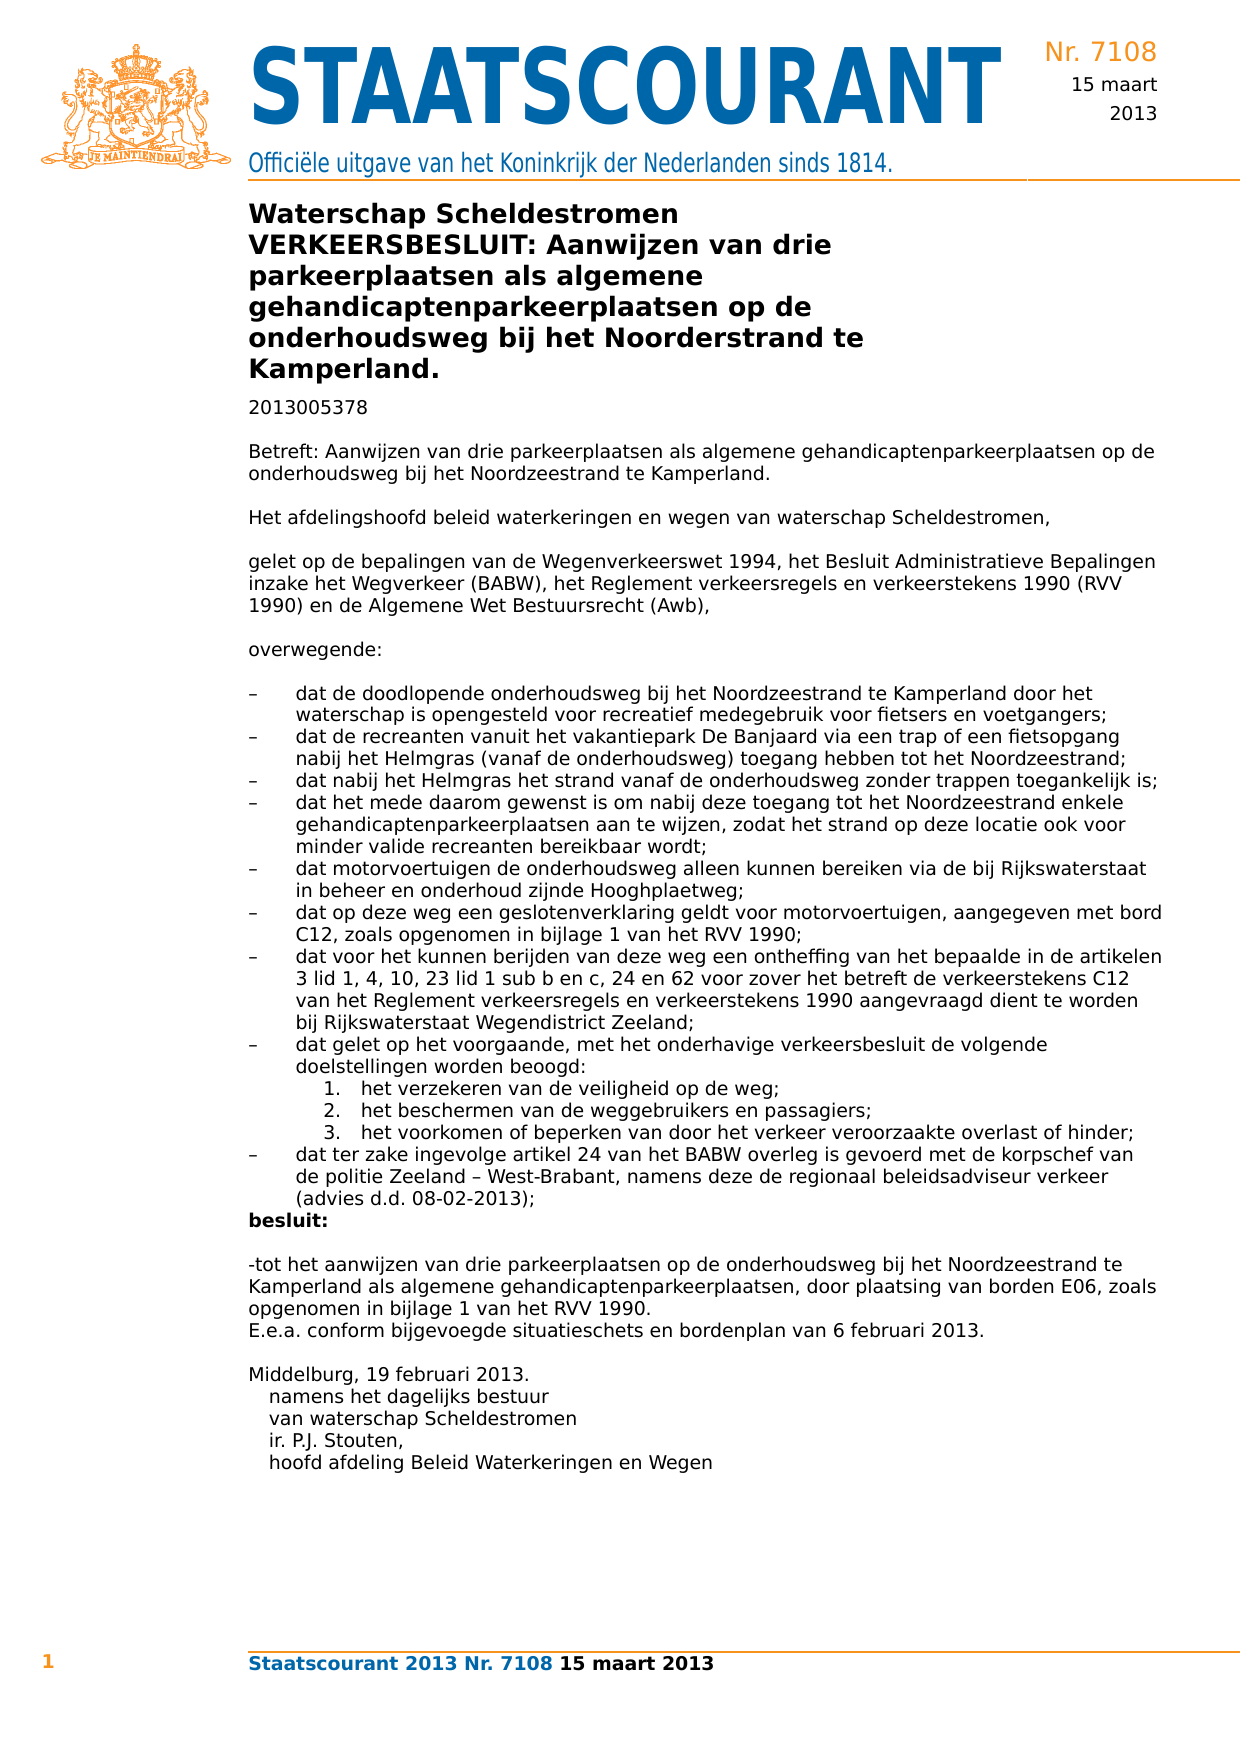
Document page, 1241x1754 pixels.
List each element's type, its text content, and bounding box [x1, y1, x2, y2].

picture [927, 198, 1164, 435]
text besluit: [248, 1210, 1163, 1232]
list dat ter zake ingevolge artikel 24 van het BABW overleg is gevoerd met de korpschef van de politie Zeeland – West-Brabant, namens deze de regionaal beleidsadviseur verkeer (advies d.d. 08-02-2013); [248, 1144, 1163, 1210]
text ir. P.J. Stouten, [248, 1430, 1163, 1452]
list dat het mede daarom gewenst is om nabij deze toegang tot het Noordzeestrand enkele gehandicaptenparkeerplaatsen aan te wijzen, zodat het strand op deze locatie ook voor minder valide recreanten bereikbaar wordt; [248, 792, 1163, 858]
subtitle 2013005378 [248, 397, 927, 419]
list het verzekeren van de veiligheid op de weg; [323, 1078, 1163, 1100]
text namens het dagelijks bestuur [248, 1386, 1163, 1408]
list dat op deze weg een geslotenverklaring geldt voor motorvoertuigen, aangegeven met bord C12, zoals opgenomen in bijlage 1 van het RVV 1990; [248, 902, 1163, 946]
subtitle Middelburg, 19 februari 2013. [248, 1364, 1163, 1386]
list dat gelet op het voorgaande, met het onderhavige verkeersbesluit de volgende doelstellingen worden beoogd: [248, 1034, 1163, 1078]
list dat voor het kunnen berijden van deze weg een ontheffing van het bepaalde in de artikelen 3 lid 1, 4, 10, 23 lid 1 sub b en c, 24 en 62 voor zover het betreft de verkeerstekens C12 van het Reglement verkeersregels en verkeerstekens 1990 aangevraagd dient te worden bij Rijkswaterstaat Wegendistrict Zeeland; [248, 946, 1163, 1034]
subtitle overwegende: [248, 638, 1163, 660]
text -tot het aanwijzen van drie parkeerplaatsen op de onderhoudsweg bij het Noordzeestrand te Kamperland als algemene gehandicaptenparkeerplaatsen, door plaatsing van borden E06, zoals opgenomen in bijlage 1 van het RVV 1990. [248, 1254, 1163, 1320]
subtitle Betreft: Aanwijzen van drie parkeerplaatsen als algemene gehandicaptenparkeerplaatsen op de onderhoudsweg bij het Noordzeestrand te Kamperland. [248, 441, 1163, 484]
list dat motorvoertuigen de onderhoudsweg alleen kunnen bereiken via de bij Rijkswaterstaat in beheer en onderhoud zijnde Hooghplaetweg; [248, 858, 1163, 902]
list het beschermen van de weggebruikers en passagiers; [323, 1100, 1163, 1122]
list dat de doodlopende onderhoudsweg bij het Noordzeestrand te Kamperland door het waterschap is opengesteld voor recreatief medegebruik voor fietsers en voetgangers; [248, 682, 1163, 726]
subtitle E.e.a. conform bijgevoegde situatieschets en bordenplan van 6 februari 2013. [248, 1320, 1163, 1342]
text van waterschap Scheldestromen [248, 1408, 1163, 1430]
subtitle gelet op de bepalingen van de Wegenverkeerswet 1994, het Besluit Administratieve Bepalingen inzake het Wegverkeer (BABW), het Reglement verkeersregels en verkeerstekens 1990 (RVV 1990) en de Algemene Wet Bestuursrecht (Awb), [248, 551, 1163, 616]
list dat de recreanten vanuit het vakantiepark De Banjaard via een trap of een fietsopgang nabij het Helmgras (vanaf de onderhoudsweg) toegang hebben tot het Noordzeestrand; [248, 726, 1163, 770]
list het voorkomen of beperken van door het verkeer veroorzaakte overlast of hinder; [323, 1122, 1163, 1144]
subtitle Het afdelingshoofd beleid waterkeringen en wegen van waterschap Scheldestromen, [248, 507, 1163, 528]
subtitle Waterschap Scheldestromen VERKEERSBESLUIT: Aanwijzen van drie parkeerplaatsen als algemene gehandicaptenparkeerplaatsen op de onderhoudsweg bij het Noorderstrand te Kamperland. [248, 199, 927, 385]
list dat nabij het Helmgras het strand vanaf de onderhoudsweg zonder trappen toegankelijk is; [248, 770, 1163, 792]
picture [41, 44, 231, 169]
text hoofd afdeling Beleid Waterkeringen en Wegen [248, 1452, 1163, 1474]
